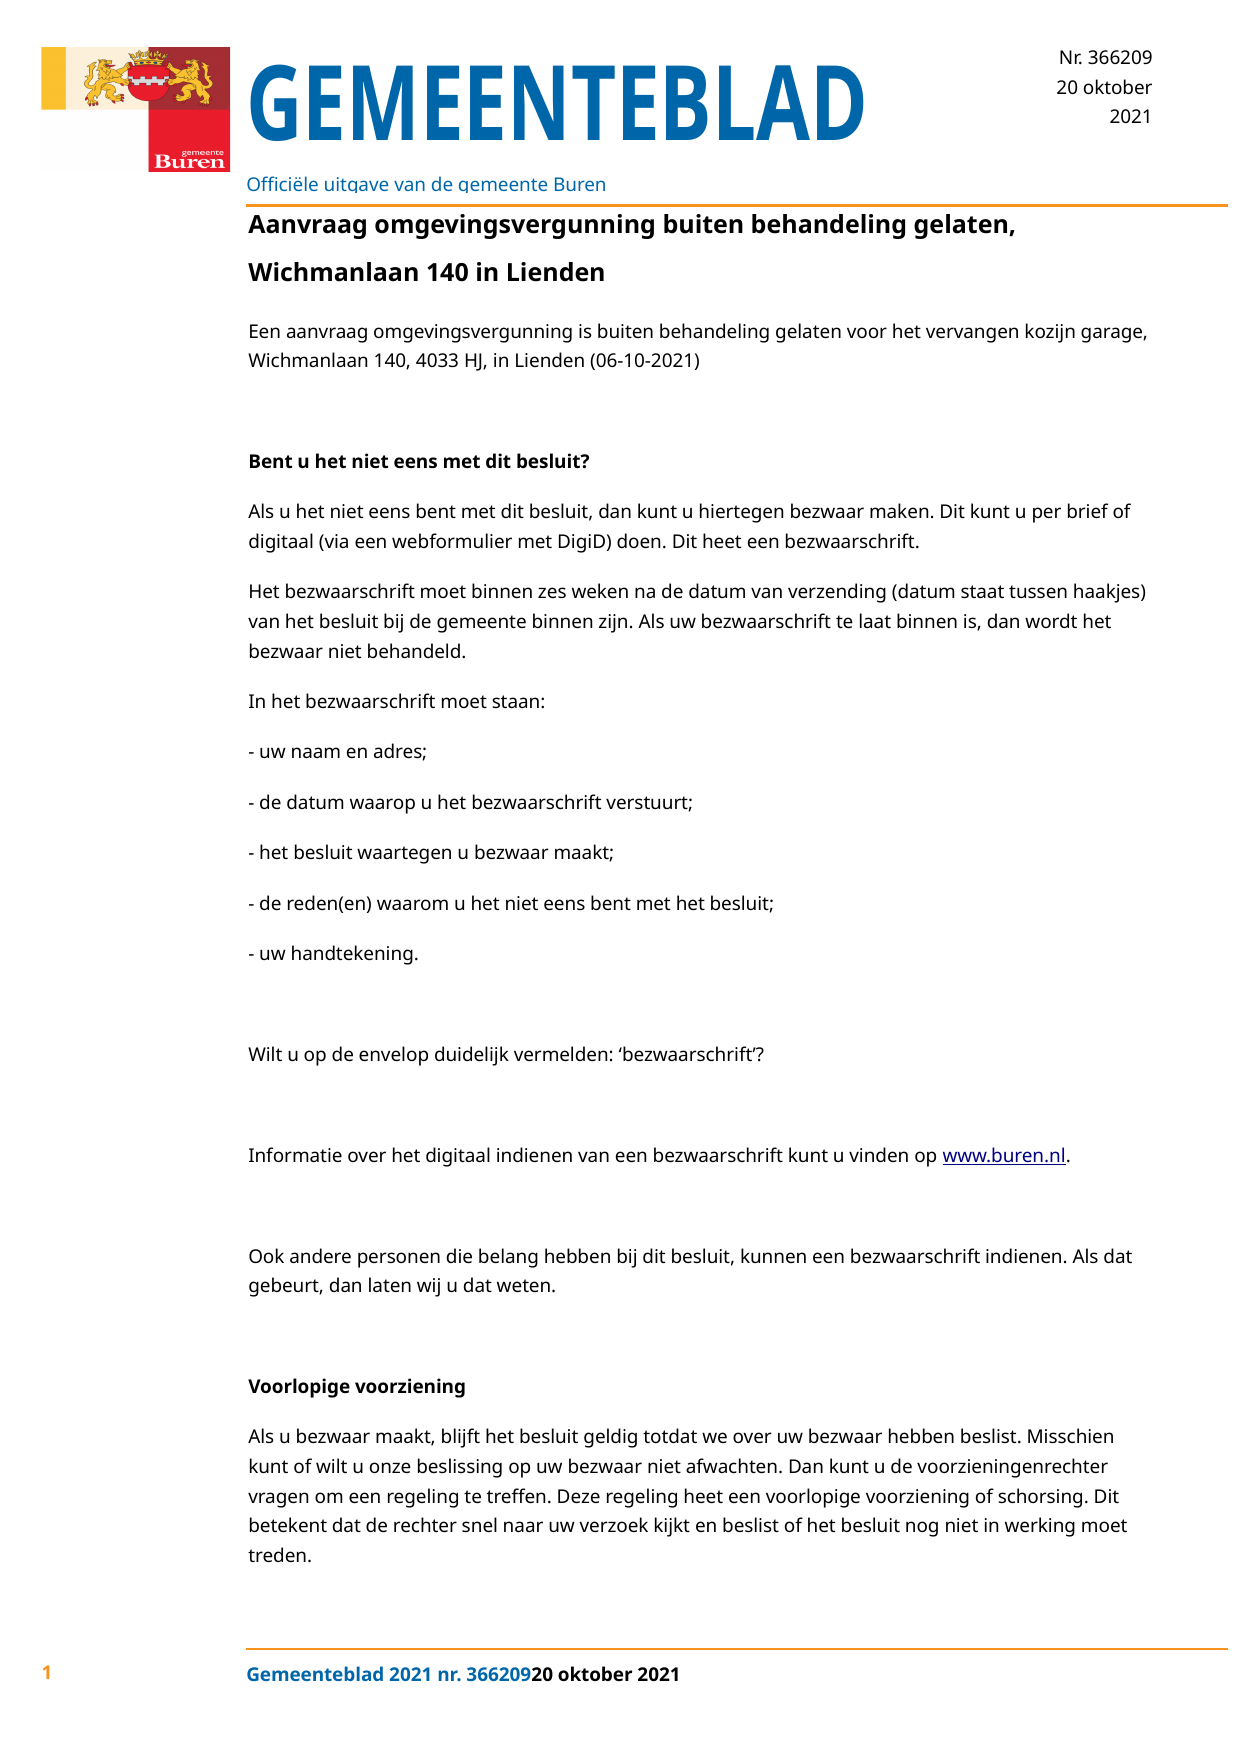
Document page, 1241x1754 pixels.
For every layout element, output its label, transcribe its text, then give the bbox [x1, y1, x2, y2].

text - uw naam en adres; [248, 739, 1152, 764]
text - uw handtekening. [248, 940, 1152, 966]
text Als u het niet eens bent met dit besluit, dan kunt u hiertegen bezwaar maken. Dit kunt u per brief of digitaal (via een webformulier met DigiD) doen. Dit heet een bezwaarschrift. [248, 499, 1152, 554]
text Wilt u op de envelop duidelijk vermelden: ‘bezwaarschrift’? [248, 1041, 1152, 1067]
text Ook andere personen die belang hebben bij dit besluit, kunnen een bezwaarschrift indienen. Als dat gebeurt, dan laten wij u dat weten. [248, 1243, 1152, 1298]
text Bent u het niet eens met dit besluit? [248, 448, 1152, 474]
text - de reden(en) waarom u het niet eens bent met het besluit; [248, 890, 1152, 916]
text - het besluit waartegen u bezwaar maakt; [248, 839, 1152, 865]
text In het bezwaarschrift moet staan: [248, 688, 1152, 714]
text Als u bezwaar maakt, blijft het besluit geldig totdat we over uw bezwaar hebben beslist. Misschien kunt of wilt u onze beslissing op uw bezwaar niet afwachten. Dan kunt u de voorzieningenrechter vragen om een regeling te treffen. Deze regeling heet een voorlopige voorziening of schorsing. Dit betekent dat de rechter snel naar uw verzoek kijkt en beslist of het besluit nog niet in werking moet treden. [248, 1424, 1152, 1568]
text Aanvraag omgevingsvergunning buiten behandeling gelaten, Wichmanlaan 140 in Lienden [248, 207, 1152, 288]
text Het bezwaarschrift moet binnen zes weken na de datum van verzending (datum staat tussen haakjes) van het besluit bij de gemeente binnen zijn. Als uw bezwaarschrift te laat binnen is, dan wordt het bezwaar niet behandeld. [248, 579, 1152, 664]
text Een aanvraag omgevingsvergunning is buiten behandeling gelaten voor het vervangen kozijn garage, Wichmanlaan 140, 4033 HJ, in Lienden (06-10-2021) [248, 318, 1152, 373]
text - de datum waarop u het bezwaarschrift verstuurt; [248, 789, 1152, 815]
text Voorlopige voorziening [248, 1373, 1152, 1399]
text Informatie over het digitaal indienen van een bezwaarschrift kunt u vinden op www.buren.nl. [248, 1142, 1152, 1168]
picture [41, 47, 231, 172]
